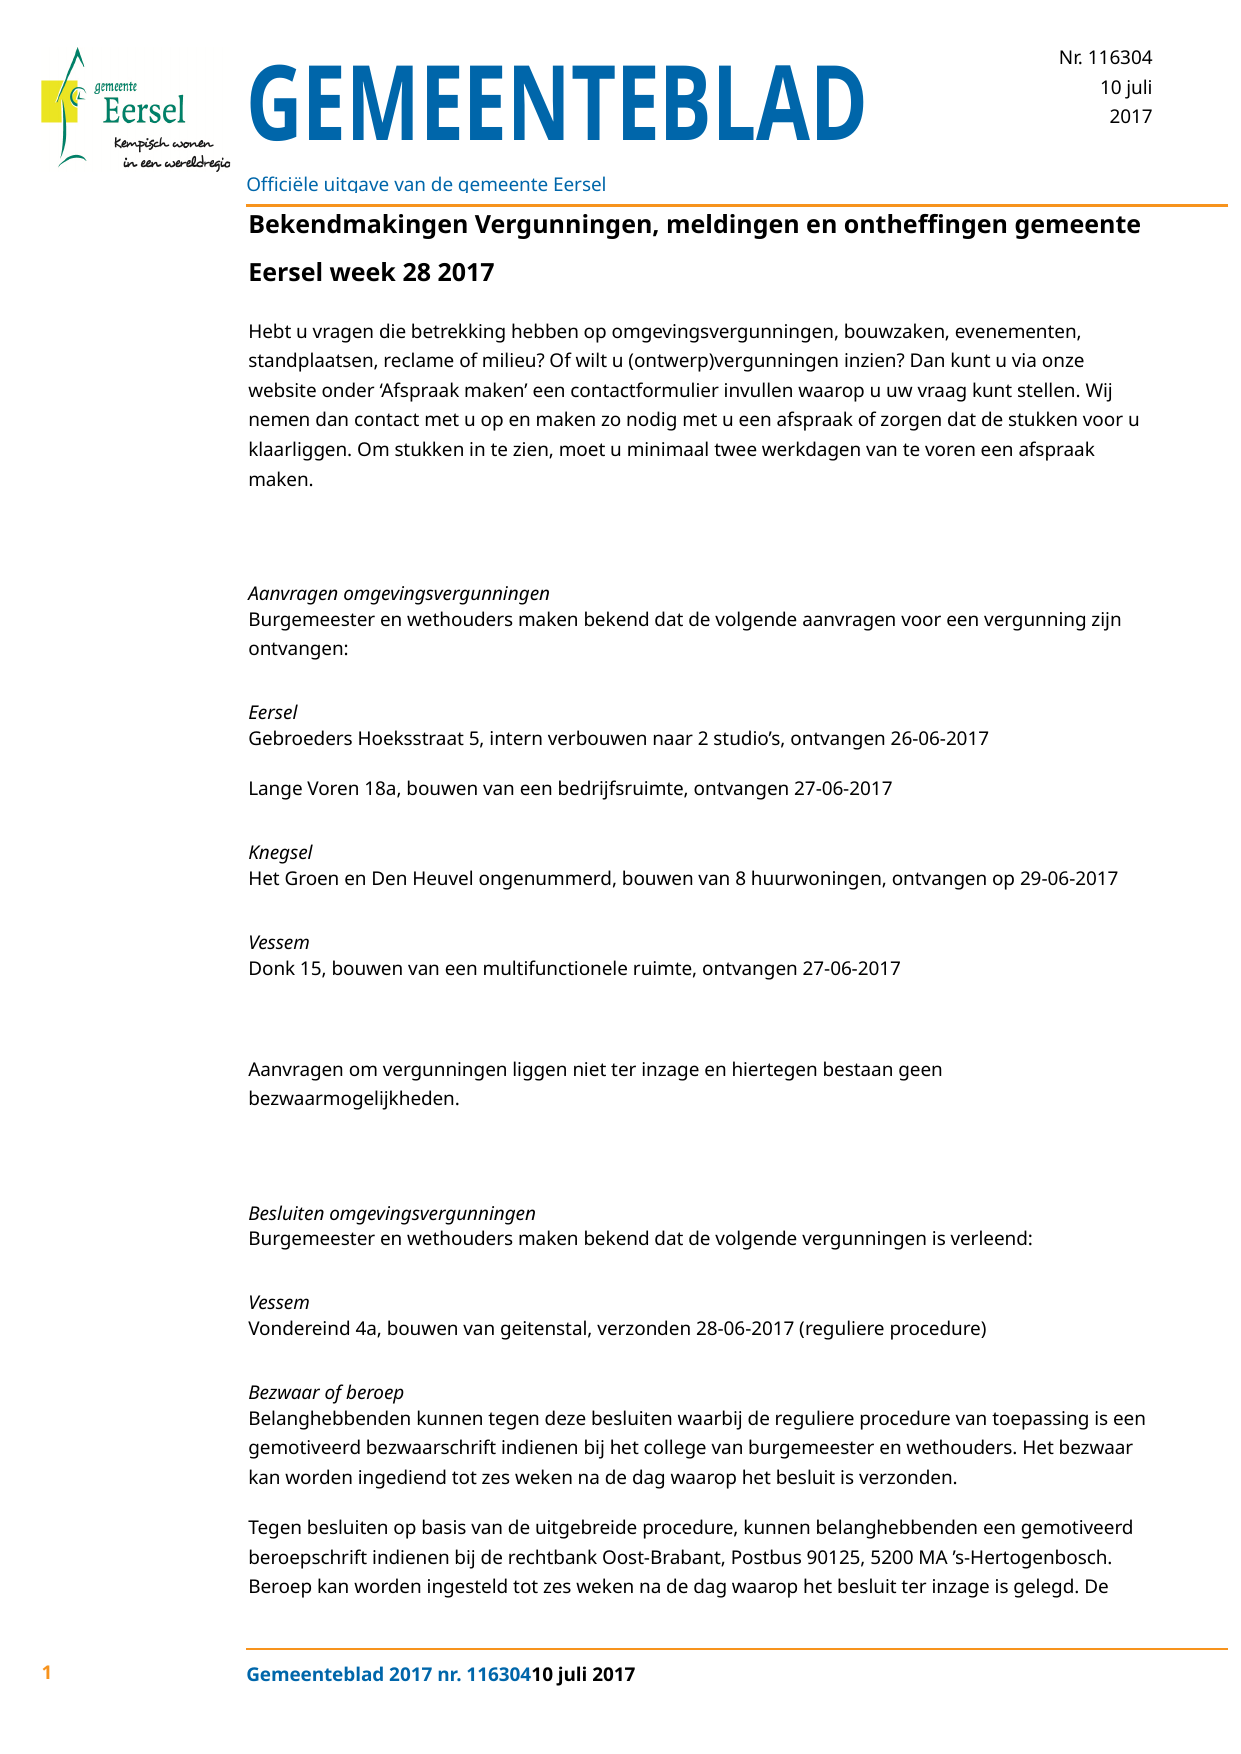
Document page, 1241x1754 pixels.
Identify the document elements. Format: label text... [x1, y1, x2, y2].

text Bekendmakingen Vergunningen, meldingen en ontheffingen gemeente Eersel week 28 2017 [248, 207, 1152, 288]
text Lange Voren 18a, bouwen van een bedrijfsruimte, ontvangen 27-06-2017 [248, 776, 1152, 801]
text Het Groen en Den Heuvel ongenummerd, bouwen van 8 huurwoningen, ontvangen op 29-06-2017 [248, 865, 1152, 891]
text Vondereind 4a, bouwen van geitenstal, verzonden 28-06-2017 (reguliere procedure) [248, 1315, 1152, 1341]
text Burgemeester en wethouders maken bekend dat de volgende vergunningen is verleend: [248, 1226, 1152, 1251]
text Vessem [248, 1289, 1152, 1315]
text Besluiten omgevingsvergunningen [248, 1200, 1152, 1226]
text Aanvragen om vergunningen liggen niet ter inzage en hiertegen bestaan geen bezwaarmogelijkheden. [248, 1056, 1152, 1111]
text Aanvragen omgevingsvergunningen [248, 580, 1152, 606]
picture [41, 47, 231, 172]
text Burgemeester en wethouders maken bekend dat de volgende aanvragen voor een vergunning zijn ontvangen: [248, 606, 1152, 661]
text Tegen besluiten op basis van de uitgebreide procedure, kunnen belanghebbenden een gemotiveerd beroepschrift indienen bij de rechtbank Oost-Brabant, Postbus 90125, 5200 MA ’s-Hertogenbosch. Beroep kan worden ingesteld tot zes weken na de dag waarop het besluit ter inzage is gelegd. De [248, 1514, 1152, 1599]
text Knegsel [248, 839, 1152, 865]
text Donk 15, bouwen van een multifunctionele ruimte, ontvangen 27-06-2017 [248, 955, 1152, 981]
text Vessem [248, 929, 1152, 955]
text Eersel [248, 699, 1152, 725]
text Bezwaar of beroep [248, 1379, 1152, 1405]
text Belanghebbenden kunnen tegen deze besluiten waarbij de reguliere procedure van toepassing is een gemotiveerd bezwaarschrift indienen bij het college van burgemeester en wethouders. Het bezwaar kan worden ingediend tot zes weken na de dag waarop het besluit is verzonden. [248, 1405, 1152, 1490]
text Gebroeders Hoeksstraat 5, intern verbouwen naar 2 studio’s, ontvangen 26-06-2017 [248, 725, 1152, 751]
text Hebt u vragen die betrekking hebben op omgevingsvergunningen, bouwzaken, evenementen, standplaatsen, reclame of milieu? Of wilt u (ontwerp)vergunningen inzien? Dan kunt u via onze website onder ‘Afspraak maken’ een contactformulier invullen waarop u uw vraag kunt stellen. Wij nemen dan contact met u op en maken zo nodig met u een afspraak of zorgen dat de stukken voor u klaarliggen. Om stukken in te zien, moet u minimaal twee werkdagen van te voren een afspraak maken. [248, 318, 1152, 492]
